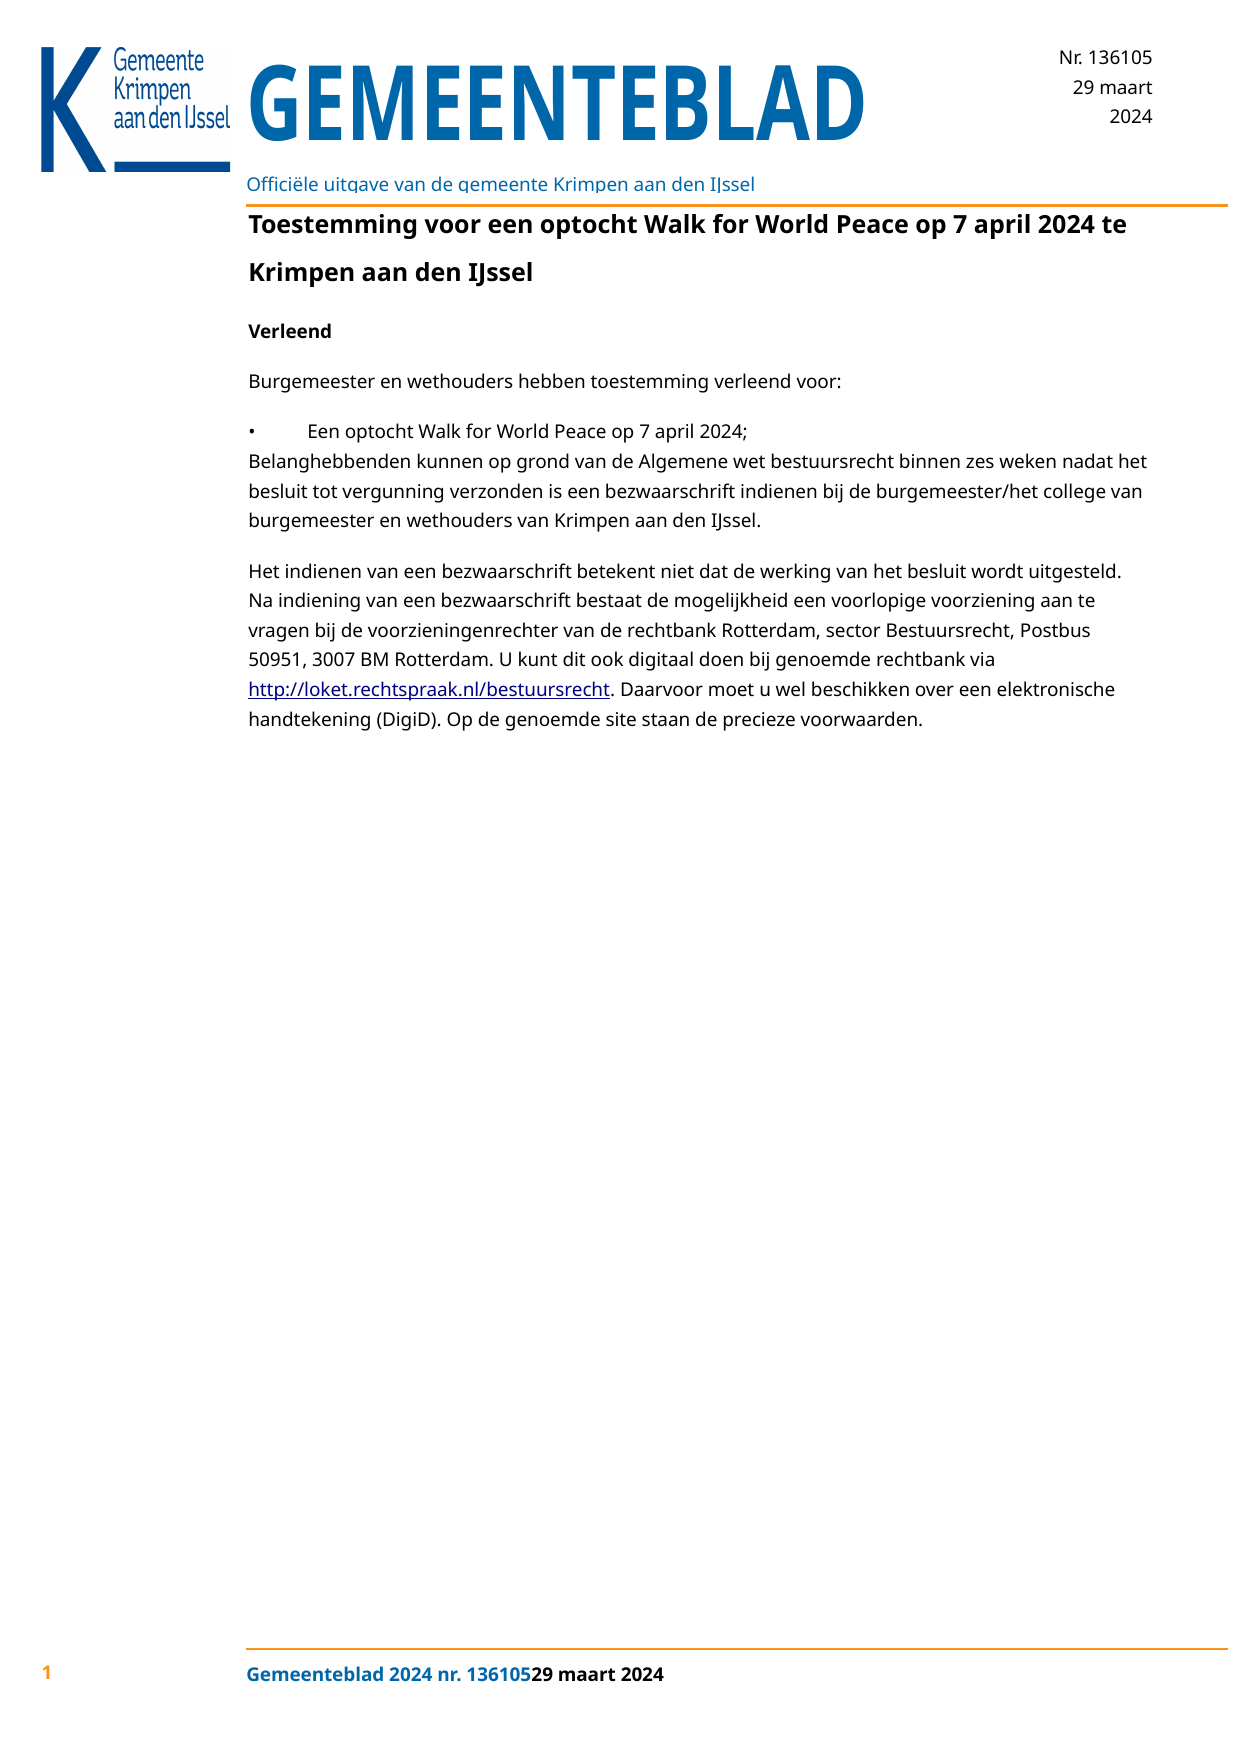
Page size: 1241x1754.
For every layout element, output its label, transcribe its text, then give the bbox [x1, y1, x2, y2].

list Een optocht Walk for World Peace op 7 april 2024; [248, 419, 1152, 444]
picture [41, 47, 231, 172]
text Toestemming voor een optocht Walk for World Peace op 7 april 2024 te Krimpen aan den IJssel [248, 207, 1152, 288]
text Verleend [248, 318, 1152, 344]
text Het indienen van een bezwaarschrift betekent niet dat de werking van het besluit wordt uitgesteld. Na indiening van een bezwaarschrift bestaat de mogelijkheid een voorlopige voorziening aan te vragen bij de voorzieningenrechter van de rechtbank Rotterdam, sector Bestuursrecht, Postbus 50951, 3007 BM Rotterdam. U kunt dit ook digitaal doen bij genoemde rechtbank via http://loket.rechtspraak.nl/bestuursrecht. Daarvoor moet u wel beschikken over een elektronische handtekening (DigiD). Op de genoemde site staan de precieze voorwaarden. [248, 558, 1152, 732]
text Belanghebbenden kunnen op grond van de Algemene wet bestuursrecht binnen zes weken nadat het besluit tot vergunning verzonden is een bezwaarschrift indienen bij de burgemeester/het college van burgemeester en wethouders van Krimpen aan den IJssel. [248, 448, 1152, 533]
text Burgemeester en wethouders hebben toestemming verleend voor: [248, 368, 1152, 394]
